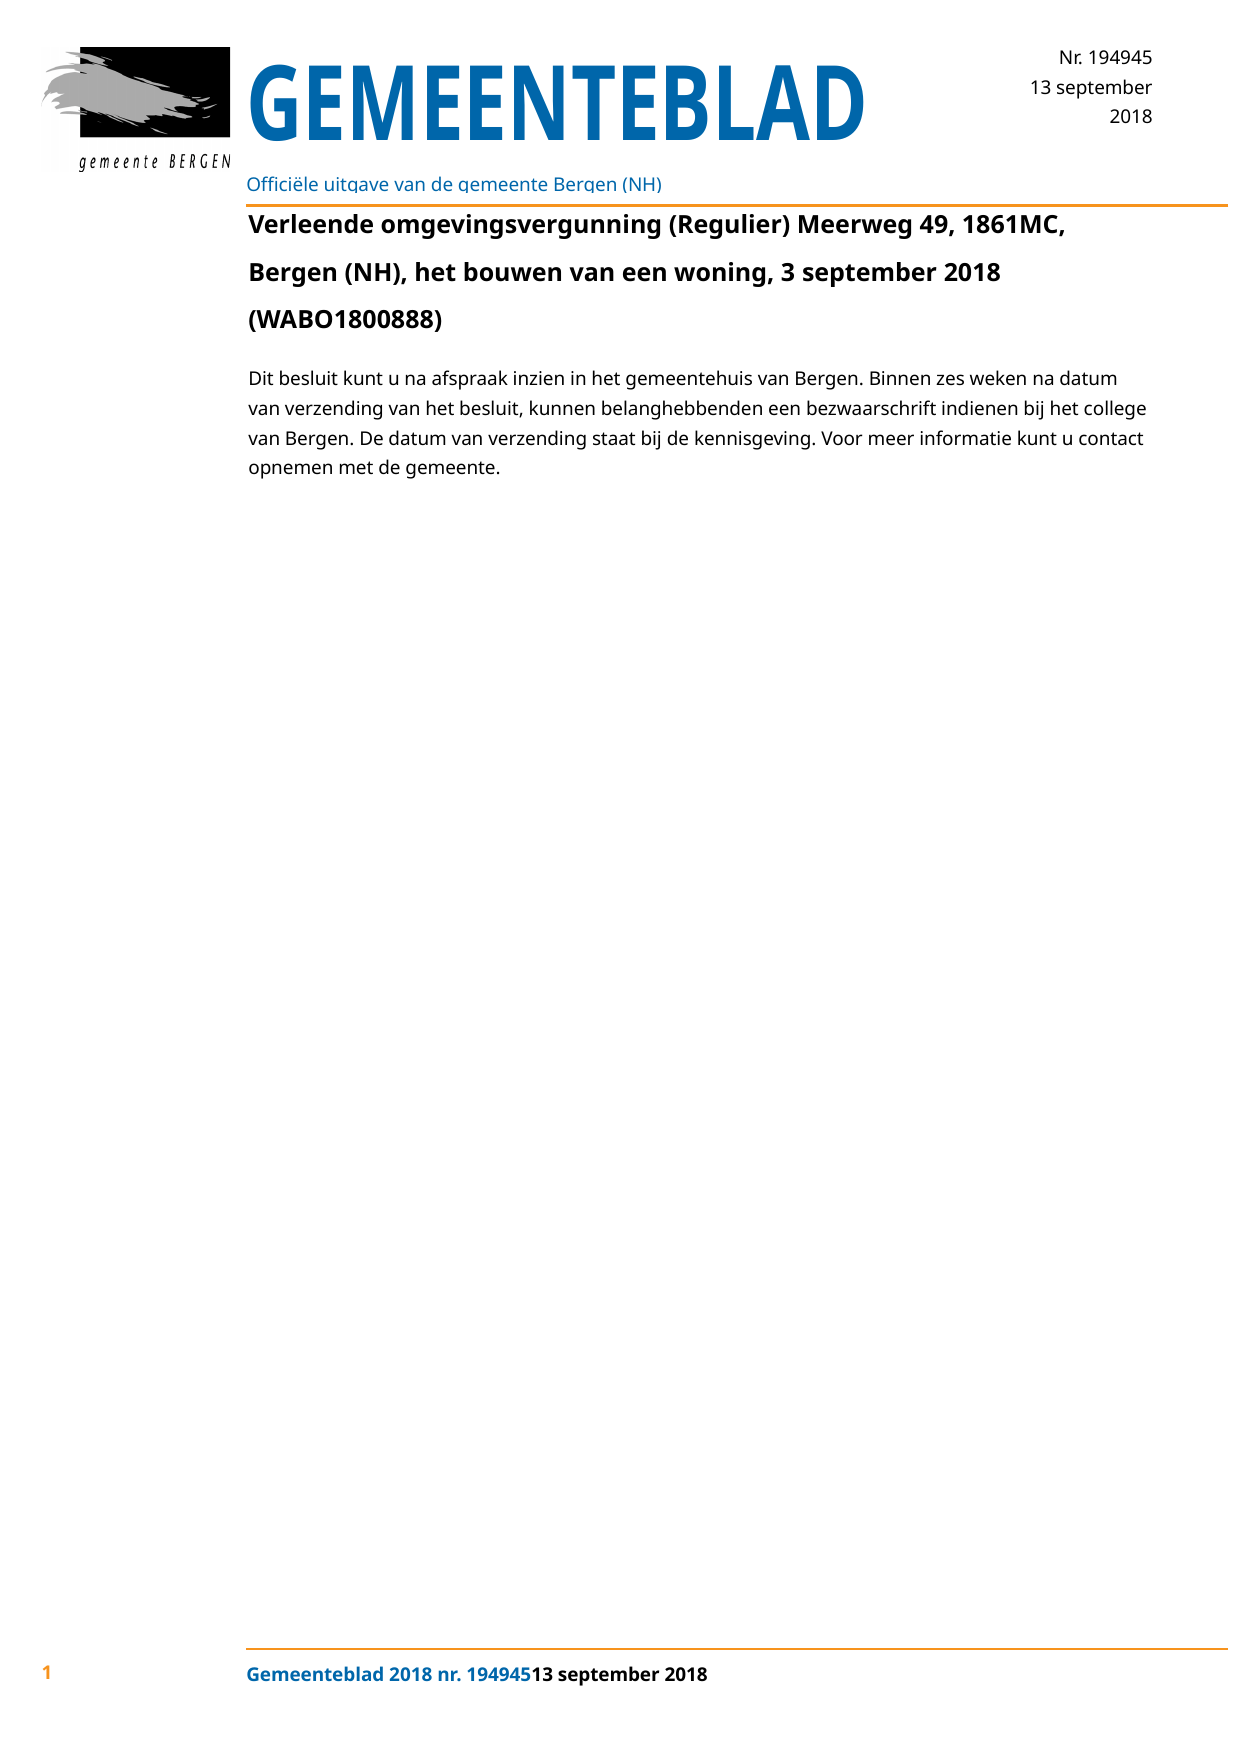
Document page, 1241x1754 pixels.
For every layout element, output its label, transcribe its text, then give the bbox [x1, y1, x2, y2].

text Dit besluit kunt u na afspraak inzien in het gemeentehuis van Bergen. Binnen zes weken na datum van verzending van het besluit, kunnen belanghebbenden een bezwaarschrift indienen bij het college van Bergen. De datum van verzending staat bij de kennisgeving. Voor meer informatie kunt u contact opnemen met de gemeente. [248, 366, 1152, 480]
text Verleende omgevingsvergunning (Regulier) Meerweg 49, 1861MC, Bergen (NH), het bouwen van een woning, 3 september 2018 (WABO1800888) [248, 207, 1152, 336]
picture [41, 47, 231, 172]
